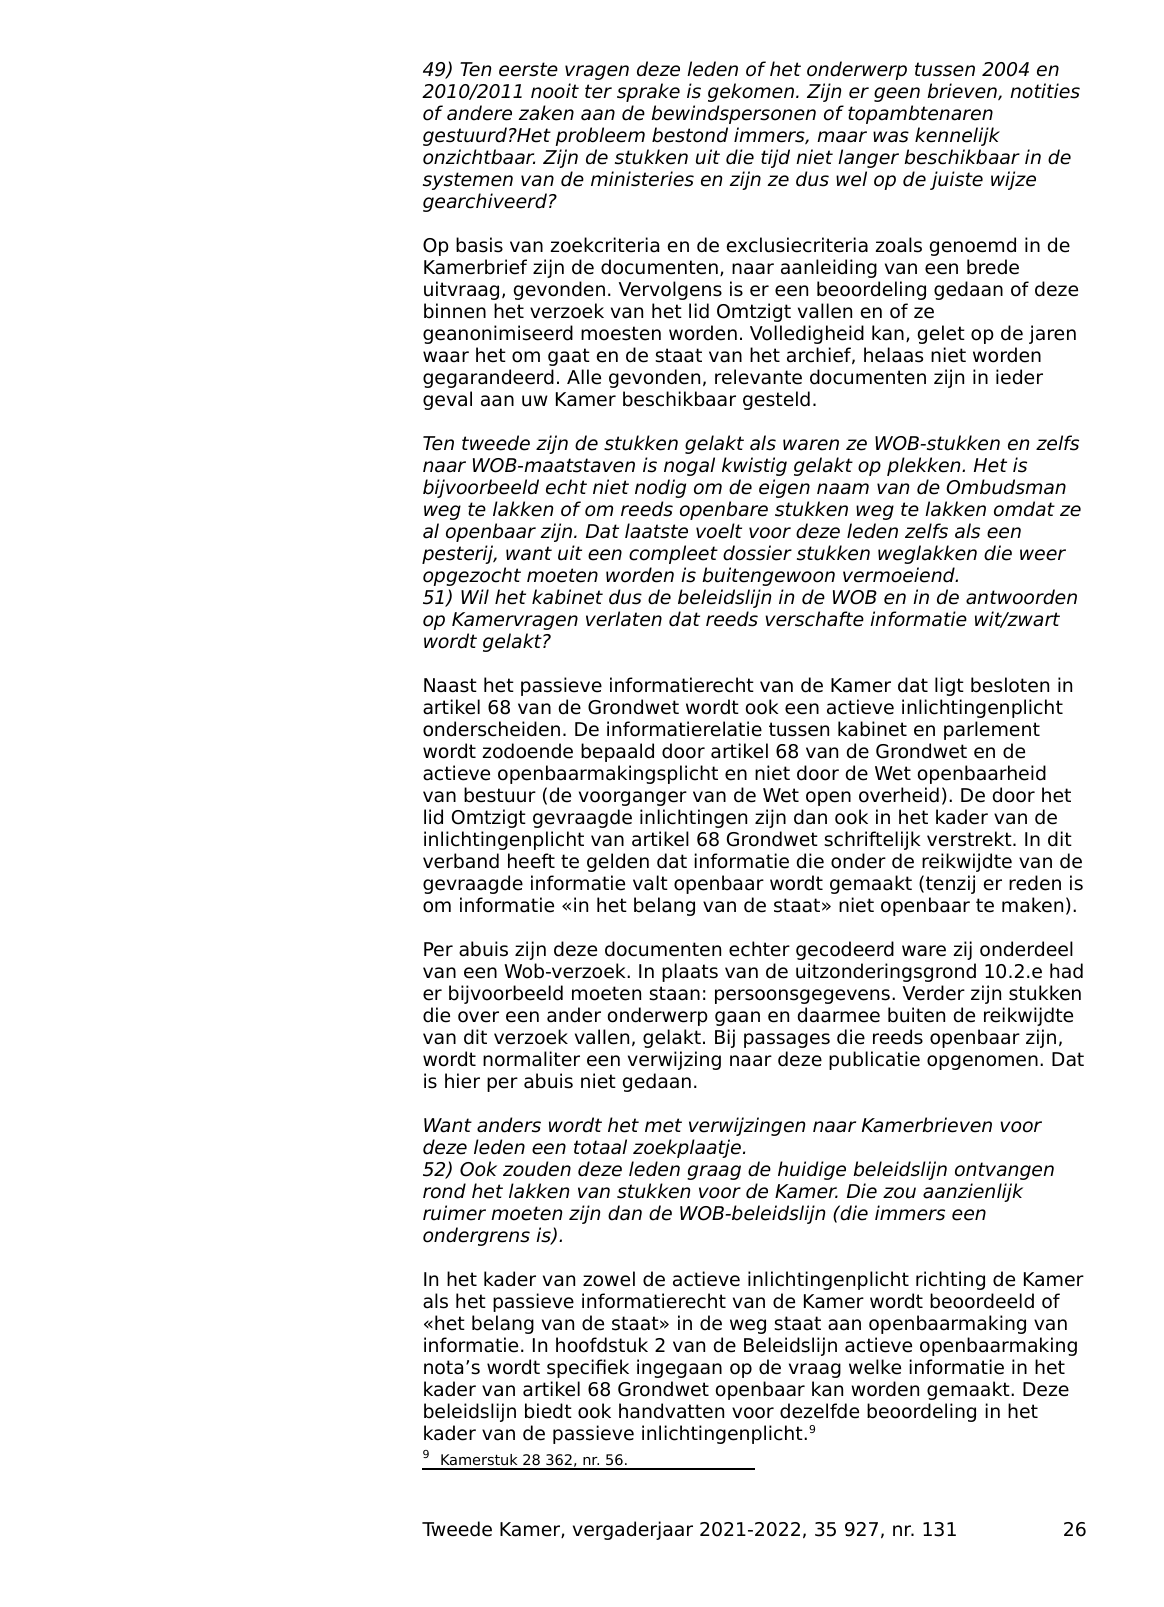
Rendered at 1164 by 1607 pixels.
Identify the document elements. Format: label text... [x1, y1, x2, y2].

text Kamerstuk 28 362, nr. 56. [422, 1448, 1087, 1470]
text Per abuis zijn deze documenten echter gecodeerd ware zij onderdeel van een Wob-verzoek. In plaats van de uitzonderingsgrond 10.2.e had er bijvoorbeeld moeten staan: persoonsgegevens. Verder zijn stukken die over een ander onderwerp gaan en daarmee buiten de reikwijdte van dit verzoek vallen, gelakt. Bij passages die reeds openbaar zijn, wordt normaliter een verwijzing naar deze publicatie opgenomen. Dat is hier per abuis niet gedaan. [422, 939, 1087, 1093]
text 49) Ten eerste vragen deze leden of het onderwerp tussen 2004 en 2010/2011 nooit ter sprake is gekomen. Zijn er geen brieven, notities of andere zaken aan de bewindspersonen of topambtenaren gestuurd?Het probleem bestond immers, maar was kennelijk onzichtbaar. Zijn de stukken uit die tijd niet langer beschikbaar in de systemen van de ministeries en zijn ze dus wel op de juiste wijze gearchiveerd? [422, 59, 1087, 213]
text 52) Ook zouden deze leden graag de huidige beleidslijn ontvangen rond het lakken van stukken voor de Kamer. Die zou aanzienlijk ruimer moeten zijn dan de WOB-beleidslijn (die immers een ondergrens is). [422, 1159, 1087, 1247]
text Ten tweede zijn de stukken gelakt als waren ze WOB-stukken en zelfs naar WOB-maatstaven is nogal kwistig gelakt op plekken. Het is bijvoorbeeld echt niet nodig om de eigen naam van de Ombudsman weg te lakken of om reeds openbare stukken weg te lakken omdat ze al openbaar zijn. Dat laatste voelt voor deze leden zelfs als een pesterij, want uit een compleet dossier stukken weglakken die weer opgezocht moeten worden is buitengewoon vermoeiend. [422, 433, 1087, 587]
text 51) Wil het kabinet dus de beleidslijn in de WOB en in de antwoorden op Kamervragen verlaten dat reeds verschafte informatie wit/zwart wordt gelakt? [422, 587, 1087, 653]
text Op basis van zoekcriteria en de exclusiecriteria zoals genoemd in de Kamerbrief zijn de documenten, naar aanleiding van een brede uitvraag, gevonden. Vervolgens is er een beoordeling gedaan of deze binnen het verzoek van het lid Omtzigt vallen en of ze geanonimiseerd moesten worden. Volledigheid kan, gelet op de jaren waar het om gaat en de staat van het archief, helaas niet worden gegarandeerd. Alle gevonden, relevante documenten zijn in ieder geval aan uw Kamer beschikbaar gesteld. [422, 235, 1087, 411]
text Want anders wordt het met verwijzingen naar Kamerbrieven voor deze leden een totaal zoekplaatje. [422, 1115, 1087, 1159]
text In het kader van zowel de actieve inlichtingenplicht richting de Kamer als het passieve informatierecht van de Kamer wordt beoordeeld of «het belang van de staat» in de weg staat aan openbaarmaking van informatie. In hoofdstuk 2 van de Beleidslijn actieve openbaarmaking nota’s wordt specifiek ingegaan op de vraag welke informatie in het kader van artikel 68 Grondwet openbaar kan worden gemaakt. Deze beleidslijn biedt ook handvatten voor dezelfde beoordeling in het kader van de passieve inlichtingenplicht. [422, 1269, 1087, 1445]
text Naast het passieve informatierecht van de Kamer dat ligt besloten in artikel 68 van de Grondwet wordt ook een actieve inlichtingenplicht onderscheiden. De informatierelatie tussen kabinet en parlement wordt zodoende bepaald door artikel 68 van de Grondwet en de actieve openbaarmakingsplicht en niet door de Wet openbaarheid van bestuur (de voorganger van de Wet open overheid). De door het lid Omtzigt gevraagde inlichtingen zijn dan ook in het kader van de inlichtingenplicht van artikel 68 Grondwet schriftelijk verstrekt. In dit verband heeft te gelden dat informatie die onder de reikwijdte van de gevraagde informatie valt openbaar wordt gemaakt (tenzij er reden is om informatie «in het belang van de staat» niet openbaar te maken). [422, 675, 1087, 917]
